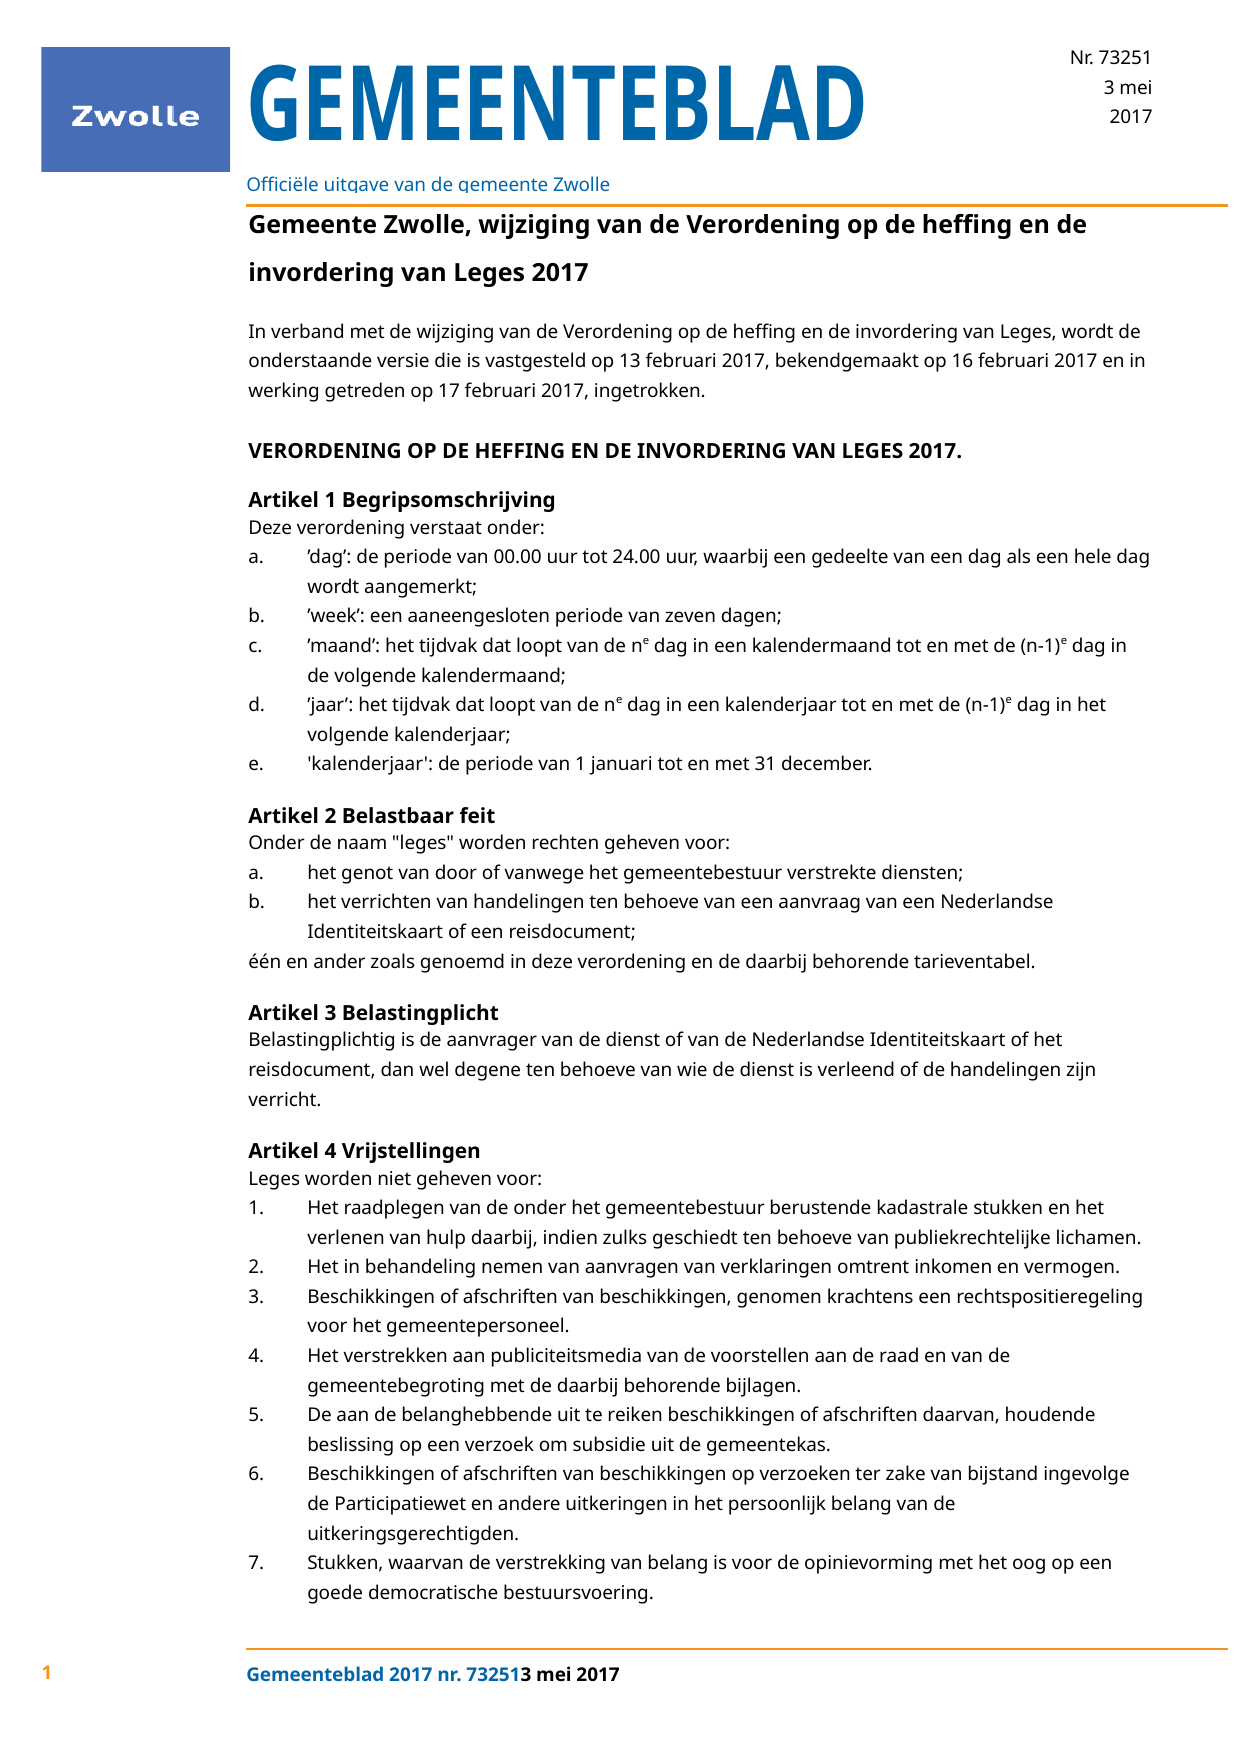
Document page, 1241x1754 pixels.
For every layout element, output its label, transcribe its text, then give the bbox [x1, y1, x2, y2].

list ’dag’: de periode van 00.00 uur tot 24.00 uur, waarbij een gedeelte van een dag als een hele dag wordt aangemerkt; [248, 543, 1152, 599]
text Onder de naam "leges" worden rechten geheven voor: [248, 829, 1152, 855]
list Het in behandeling nemen van aanvragen van verklaringen omtrent inkomen en vermogen. [248, 1253, 1152, 1279]
text één en ander zoals genoemd in deze verordening en de daarbij behorende tarieventabel. [248, 948, 1152, 973]
list Stukken, waarvan de verstrekking van belang is voor de opinievorming met het oog op een goede democratische bestuursvoering. [248, 1549, 1152, 1604]
list Het raadplegen van de onder het gemeentebestuur berustende kadastrale stukken en het verlenen van hulp daarbij, indien zulks geschiedt ten behoeve van publiekrechtelijke lichamen. [248, 1194, 1152, 1249]
list Beschikkingen of afschriften van beschikkingen, genomen krachtens een rechtspositieregeling voor het gemeentepersoneel. [248, 1283, 1152, 1338]
text Leges worden niet geheven voor: [248, 1165, 1152, 1190]
text Belastingplichtig is de aanvrager van de dienst of van de Nederlandse Identiteitskaart of het reisdocument, dan wel degene ten behoeve van wie de dienst is verleend of de handelingen zijn verricht. [248, 1027, 1152, 1112]
list 'kalenderjaar': de periode van 1 januari tot en met 31 december. [248, 751, 1152, 776]
text Deze verordening verstaat onder: [248, 514, 1152, 540]
text Artikel 3 Belastingplicht [248, 998, 1152, 1027]
list Het verstrekken aan publiciteitsmedia van de voorstellen aan de raad en van de gemeentebegroting met de daarbij behorende bijlagen. [248, 1342, 1152, 1397]
text Gemeente Zwolle, wijziging van de Verordening op de heffing en de invordering van Leges 2017 [248, 207, 1152, 288]
text In verband met de wijziging van de Verordening op de heffing en de invordering van Leges, wordt de onderstaande versie die is vastgesteld op 13 februari 2017, bekendgemaakt op 16 februari 2017 en in werking getreden op 17 februari 2017, ingetrokken. [248, 318, 1152, 403]
list het genot van door of vanwege het gemeentebestuur verstrekte diensten; [248, 859, 1152, 885]
text Artikel 1 Begripsomschrijving [248, 486, 1152, 514]
list ’maand’: het tijdvak dat loopt van de ne dag in een kalendermaand tot en met de (n-1)e dag in de volgende kalendermaand; [248, 632, 1152, 688]
text Artikel 2 Belastbaar feit [248, 801, 1152, 829]
text Artikel 4 Vrijstellingen [248, 1136, 1152, 1165]
list het verrichten van handelingen ten behoeve van een aanvraag van een Nederlandse Identiteitskaart of een reisdocument; [248, 889, 1152, 944]
list ’jaar’: het tijdvak dat loopt van de ne dag in een kalenderjaar tot en met de (n-1)e dag in het volgende kalenderjaar; [248, 691, 1152, 747]
text VERORDENING OP DE HEFFING EN DE INVORDERING VAN LEGES 2017. [248, 436, 1152, 465]
list De aan de belanghebbende uit te reiken beschikkingen of afschriften daarvan, houdende beslissing op een verzoek om subsidie uit de gemeentekas. [248, 1401, 1152, 1457]
list Beschikkingen of afschriften van beschikkingen op verzoeken ter zake van bijstand ingevolge de Participatiewet en andere uitkeringen in het persoonlijk belang van de uitkeringsgerechtigden. [248, 1461, 1152, 1545]
list ’week’: een aaneengesloten periode van zeven dagen; [248, 603, 1152, 628]
picture [41, 47, 231, 172]
